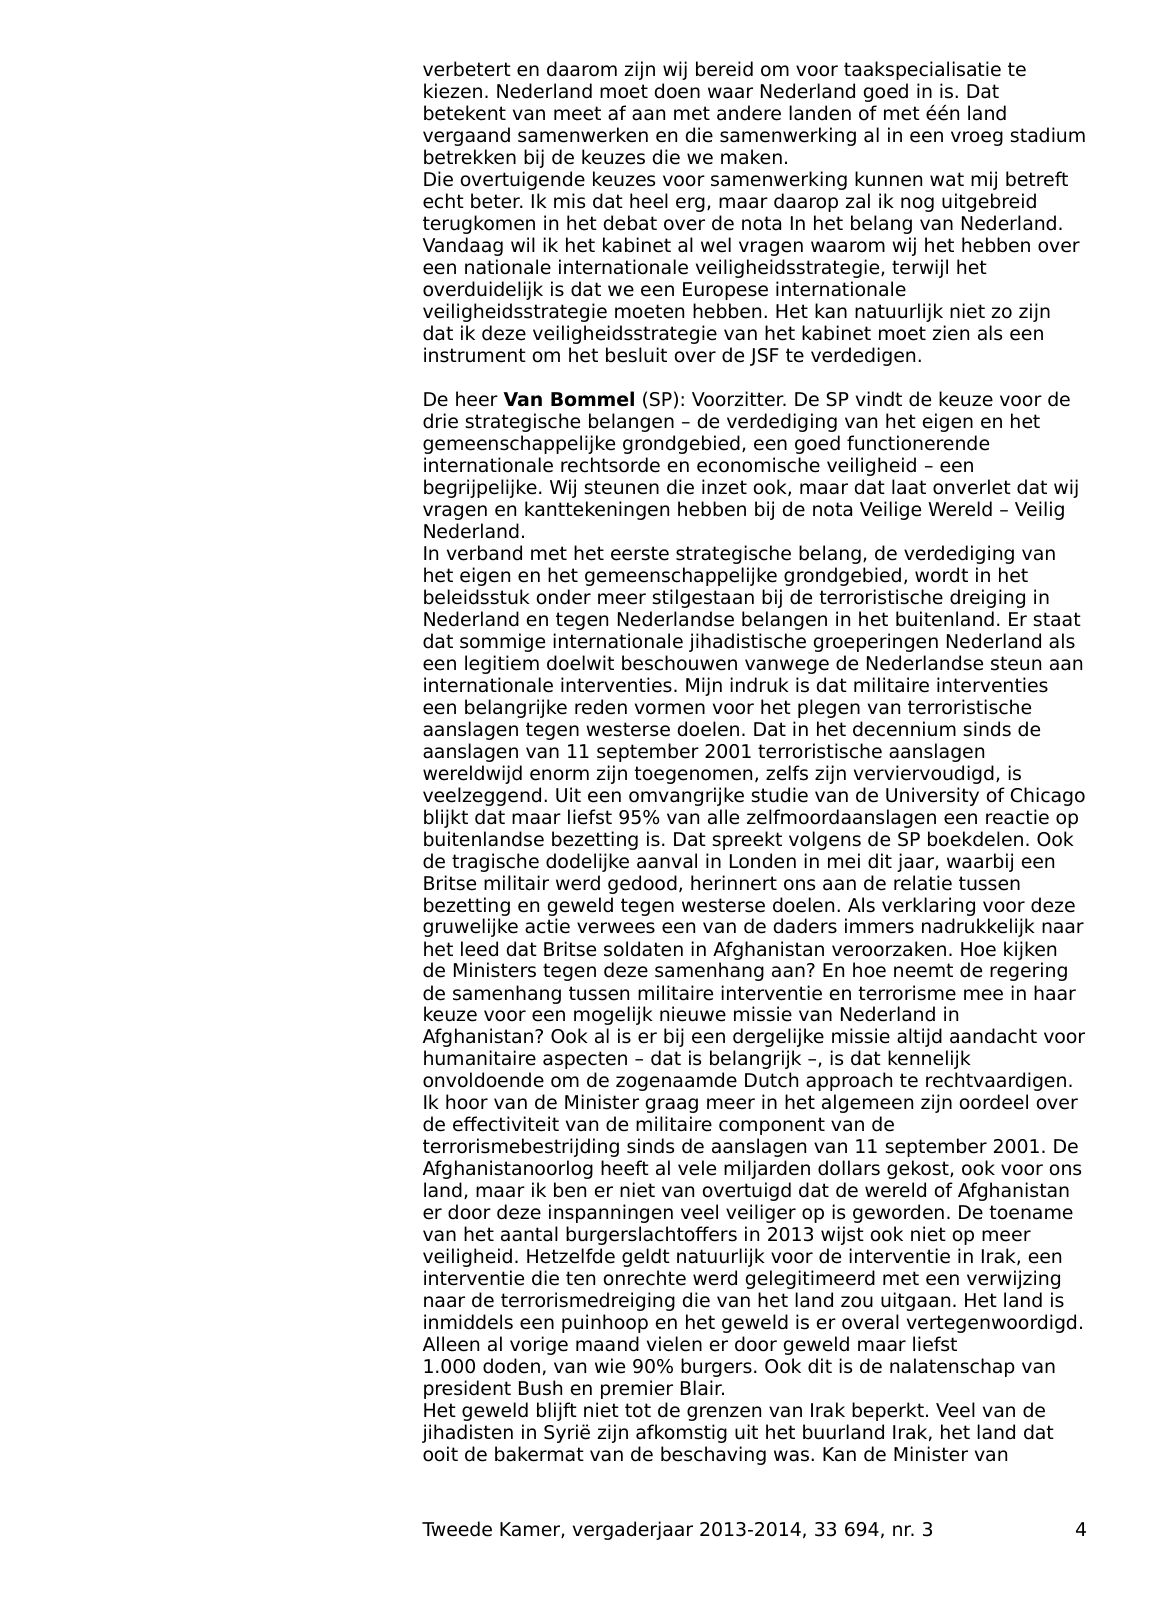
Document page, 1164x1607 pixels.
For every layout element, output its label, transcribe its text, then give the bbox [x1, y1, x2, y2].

text Die overtuigende keuzes voor samenwerking kunnen wat mij betreft echt beter. Ik mis dat heel erg, maar daarop zal ik nog uitgebreid terugkomen in het debat over de nota In het belang van Nederland. Vandaag wil ik het kabinet al wel vragen waarom wij het hebben over een nationale internationale veiligheidsstrategie, terwijl het overduidelijk is dat we een Europese internationale veiligheidsstrategie moeten hebben. Het kan natuurlijk niet zo zijn dat ik deze veiligheidsstrategie van het kabinet moet zien als een instrument om het besluit over de JSF te verdedigen. [422, 169, 1087, 367]
text In verband met het eerste strategische belang, de verdediging van het eigen en het gemeenschappelijke grondgebied, wordt in het beleidsstuk onder meer stilgestaan bij de terroristische dreiging in Nederland en tegen Nederlandse belangen in het buitenland. Er staat dat sommige internationale jihadistische groeperingen Nederland als een legitiem doelwit beschouwen vanwege de Nederlandse steun aan internationale interventies. Mijn indruk is dat militaire interventies een belangrijke reden vormen voor het plegen van terroristische aanslagen tegen westerse doelen. Dat in het decennium sinds de aanslagen van 11 september 2001 terroristische aanslagen wereldwijd enorm zijn toegenomen, zelfs zijn verviervoudigd, is veelzeggend. Uit een omvangrijke studie van de University of Chicago blijkt dat maar liefst 95% van alle zelfmoordaanslagen een reactie op buitenlandse bezetting is. Dat spreekt volgens de SP boekdelen. Ook de tragische dodelijke aanval in Londen in mei dit jaar, waarbij een Britse militair werd gedood, herinnert ons aan de relatie tussen bezetting en geweld tegen westerse doelen. Als verklaring voor deze gruwelijke actie verwees een van de daders immers nadrukkelijk naar het leed dat Britse soldaten in Afghanistan veroorzaken. Hoe kijken de Ministers tegen deze samenhang aan? En hoe neemt de regering de samenhang tussen militaire interventie en terrorisme mee in haar keuze voor een mogelijk nieuwe missie van Nederland in Afghanistan? Ook al is er bij een dergelijke missie altijd aandacht voor humanitaire aspecten – dat is belangrijk –, is dat kennelijk onvoldoende om de zogenaamde Dutch approach te rechtvaardigen. [422, 543, 1087, 1092]
text Het geweld blijft niet tot de grenzen van Irak beperkt. Veel van de jihadisten in Syrië zijn afkomstig uit het buurland Irak, het land dat ooit de bakermat van de beschaving was. Kan de Minister van [422, 1400, 1087, 1466]
text De heer Van Bommel (SP): Voorzitter. De SP vindt de keuze voor de drie strategische belangen – de verdediging van het eigen en het gemeenschappelijke grondgebied, een goed functionerende internationale rechtsorde en economische veiligheid – een begrijpelijke. Wij steunen die inzet ook, maar dat laat onverlet dat wij vragen en kanttekeningen hebben bij de nota Veilige Wereld – Veilig Nederland. [422, 389, 1087, 543]
text verbetert en daarom zijn wij bereid om voor taakspecialisatie te kiezen. Nederland moet doen waar Nederland goed in is. Dat betekent van meet af aan met andere landen of met één land vergaand samenwerken en die samenwerking al in een vroeg stadium betrekken bij de keuzes die we maken. [422, 59, 1087, 169]
text Ik hoor van de Minister graag meer in het algemeen zijn oordeel over de effectiviteit van de militaire component van de terrorismebestrijding sinds de aanslagen van 11 september 2001. De Afghanistanoorlog heeft al vele miljarden dollars gekost, ook voor ons land, maar ik ben er niet van overtuigd dat de wereld of Afghanistan er door deze inspanningen veel veiliger op is geworden. De toename van het aantal burgerslachtoffers in 2013 wijst ook niet op meer veiligheid. Hetzelfde geldt natuurlijk voor de interventie in Irak, een interventie die ten onrechte werd gelegitimeerd met een verwijzing naar de terrorismedreiging die van het land zou uitgaan. Het land is inmiddels een puinhoop en het geweld is er overal vertegenwoordigd. Alleen al vorige maand vielen er door geweld maar liefst 1.000 doden, van wie 90% burgers. Ook dit is de nalatenschap van president Bush en premier Blair. [422, 1092, 1087, 1400]
